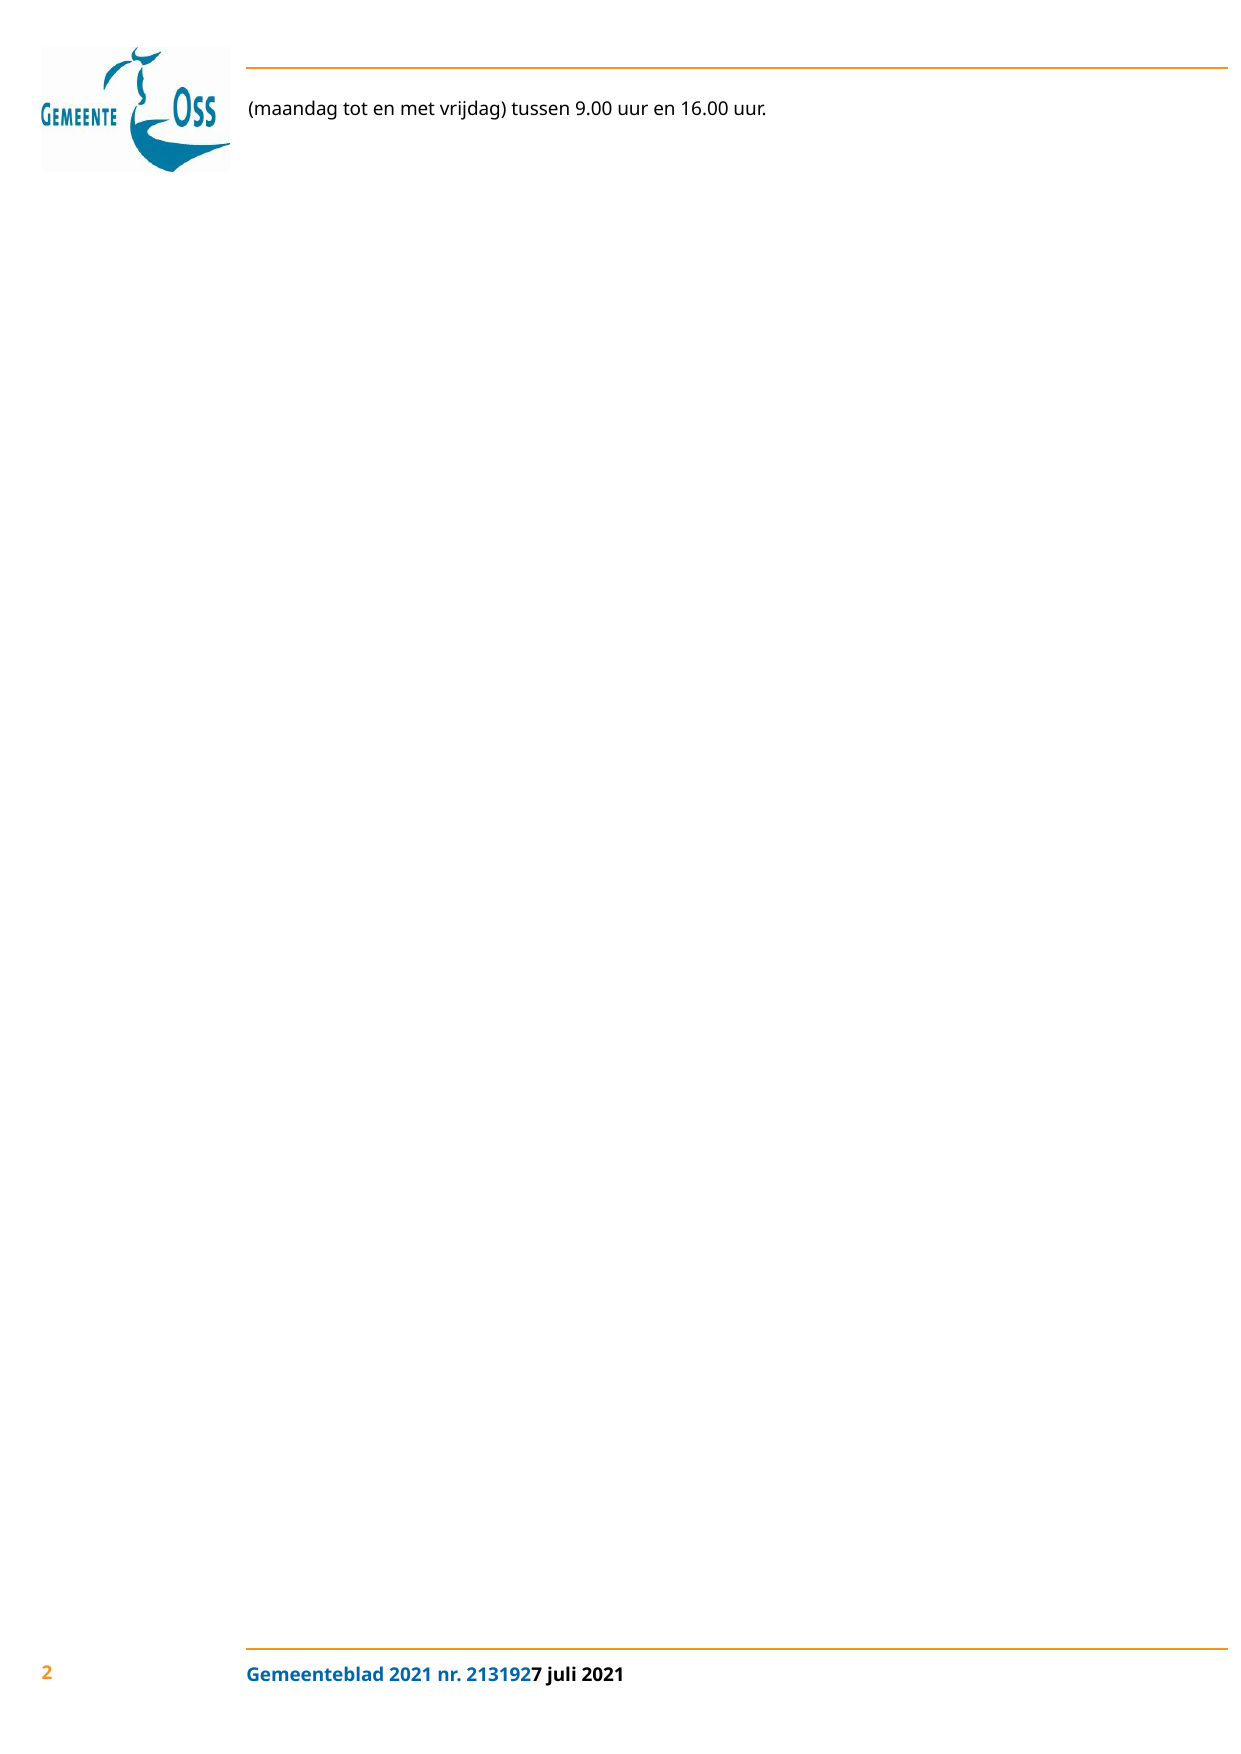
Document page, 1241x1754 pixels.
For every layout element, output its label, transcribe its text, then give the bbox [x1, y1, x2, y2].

picture [41, 47, 231, 172]
text (maandag tot en met vrijdag) tussen 9.00 uur en 16.00 uur. [248, 95, 1152, 121]
